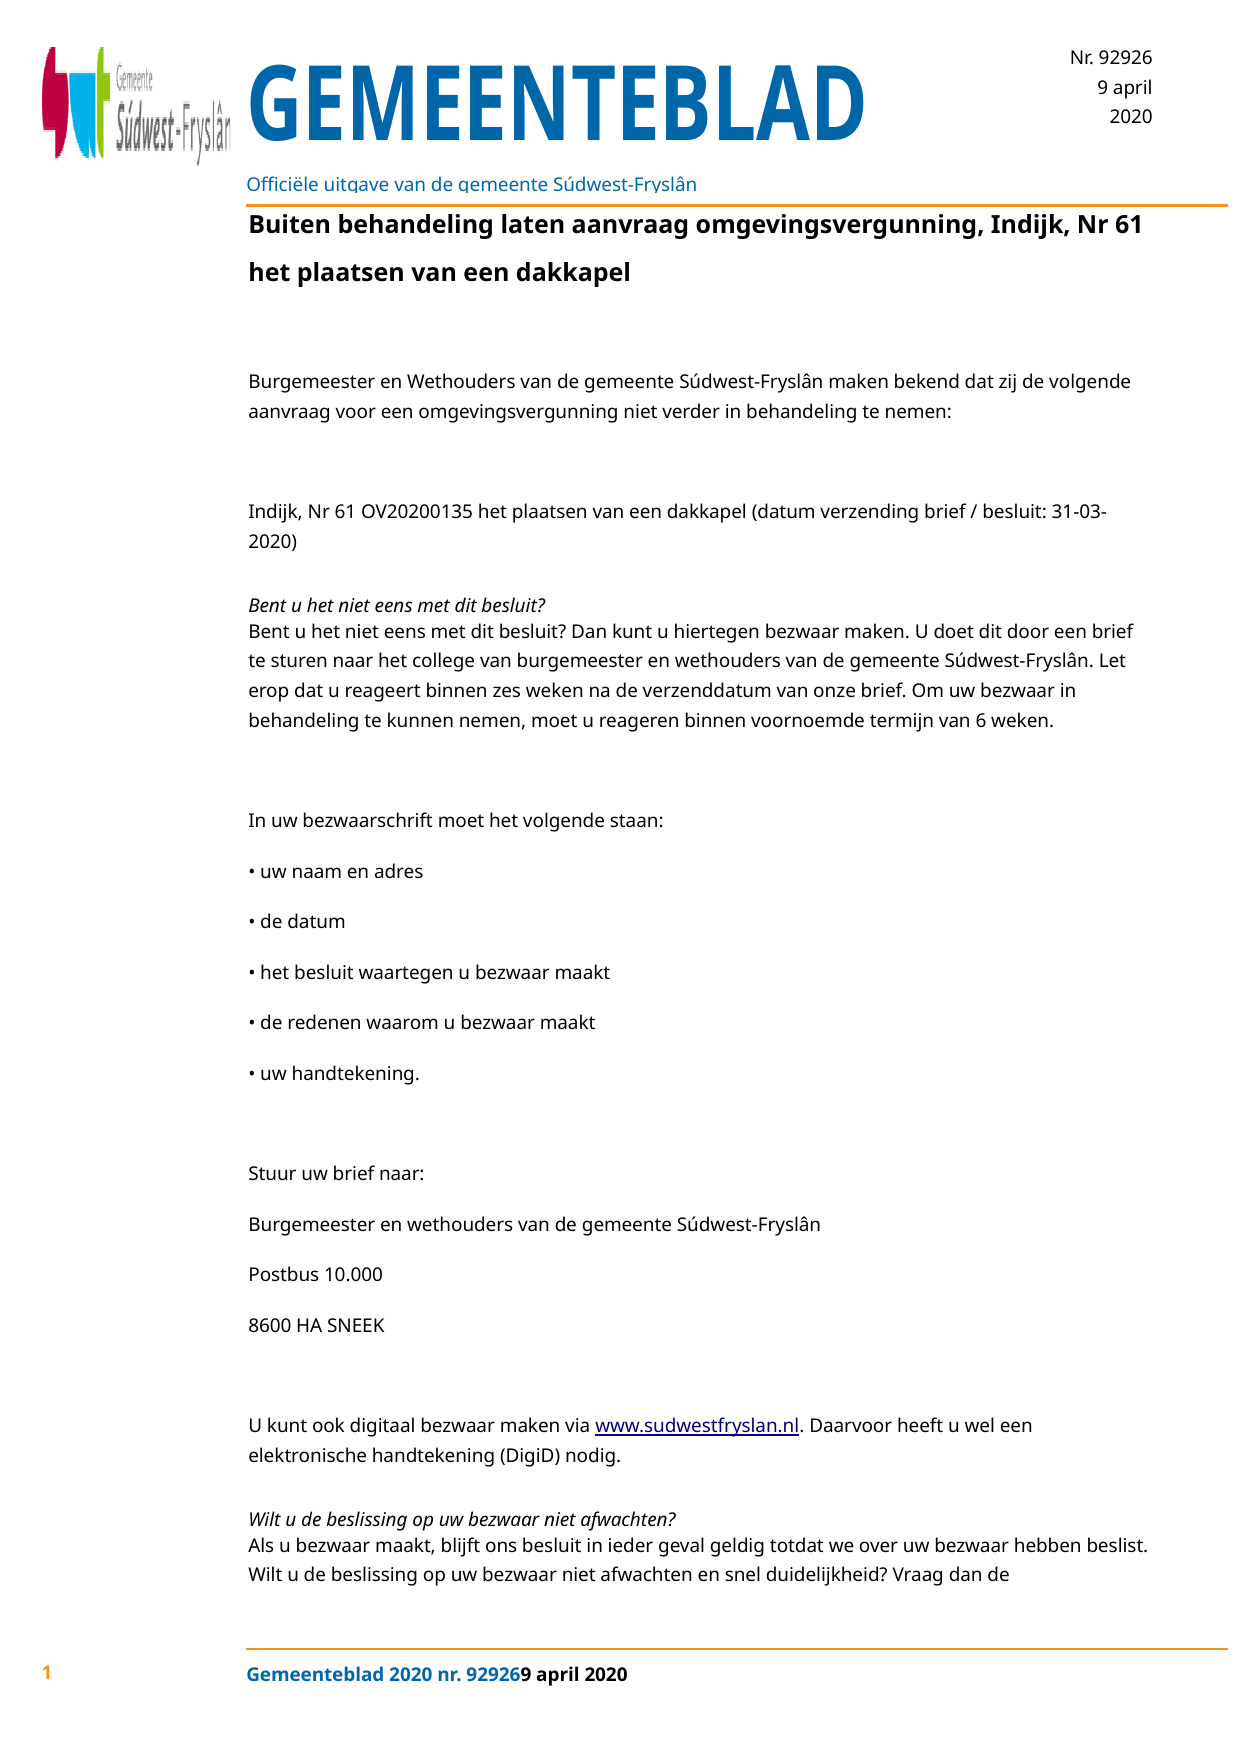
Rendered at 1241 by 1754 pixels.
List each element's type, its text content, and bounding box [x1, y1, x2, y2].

text Postbus 10.000 [248, 1261, 1152, 1287]
text Bent u het niet eens met dit besluit? Dan kunt u hiertegen bezwaar maken. U doet dit door een brief te sturen naar het college van burgemeester en wethouders van de gemeente Súdwest-Fryslân. Let erop dat u reageert binnen zes weken na de verzenddatum van onze brief. Om uw bezwaar in behandeling te kunnen nemen, moet u reageren binnen voornoemde termijn van 6 weken. [248, 618, 1152, 732]
text Burgemeester en Wethouders van de gemeente Súdwest-Fryslân maken bekend dat zij de volgende aanvraag voor een omgevingsvergunning niet verder in behandeling te nemen: [248, 368, 1152, 424]
text Indijk, Nr 61 OV20200135 het plaatsen van een dakkapel (datum verzending brief / besluit: 31-03-2020) [248, 499, 1152, 554]
text • uw naam en adres [248, 858, 1152, 884]
text U kunt ook digitaal bezwaar maken via www.sudwestfryslan.nl. Daarvoor heeft u wel een elektronische handtekening (DigiD) nodig. [248, 1413, 1152, 1468]
text In uw bezwaarschrift moet het volgende staan: [248, 808, 1152, 833]
text Bent u het niet eens met dit besluit? [248, 592, 1152, 618]
picture [41, 47, 231, 172]
text • de redenen waarom u bezwaar maakt [248, 1009, 1152, 1035]
text • de datum [248, 908, 1152, 934]
text • het besluit waartegen u bezwaar maakt [248, 959, 1152, 984]
text 8600 HA SNEEK [248, 1312, 1152, 1337]
text Wilt u de beslissing op uw bezwaar niet afwachten? [248, 1506, 1152, 1532]
text Stuur uw brief naar: [248, 1161, 1152, 1186]
text • uw handtekening. [248, 1060, 1152, 1085]
text Burgemeester en wethouders van de gemeente Súdwest-Fryslân [248, 1211, 1152, 1237]
text Buiten behandeling laten aanvraag omgevingsvergunning, Indijk, Nr 61 het plaatsen van een dakkapel [248, 207, 1152, 288]
text Als u bezwaar maakt, blijft ons besluit in ieder geval geldig totdat we over uw bezwaar hebben beslist. Wilt u de beslissing op uw bezwaar niet afwachten en snel duidelijkheid? Vraag dan de [248, 1532, 1152, 1587]
